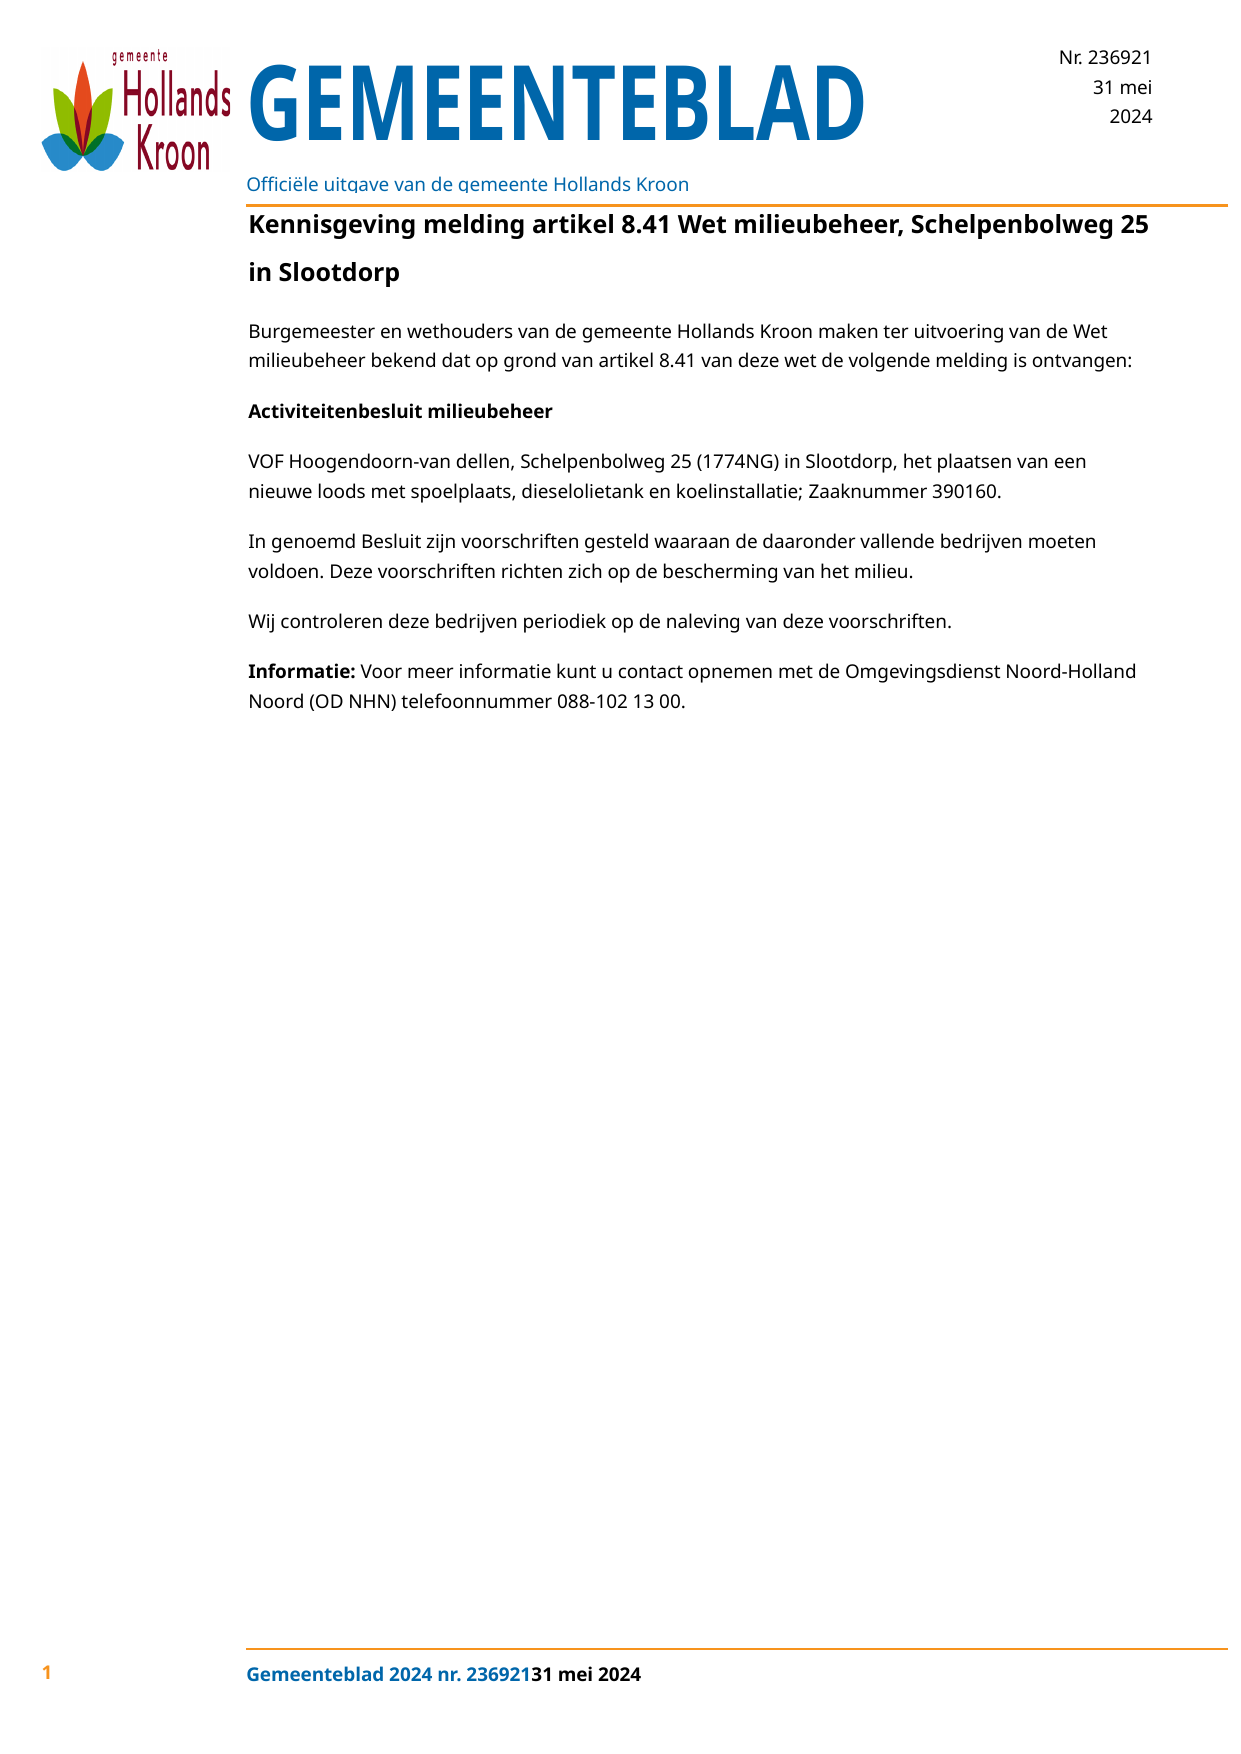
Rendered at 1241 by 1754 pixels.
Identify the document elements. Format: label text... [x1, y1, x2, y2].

text In genoemd Besluit zijn voorschriften gesteld waaraan de daaronder vallende bedrijven moeten voldoen. Deze voorschriften richten zich op de bescherming van het milieu. [248, 528, 1152, 584]
text Wij controleren deze bedrijven periodiek op de naleving van deze voorschriften. [248, 608, 1152, 634]
picture [41, 47, 231, 172]
text VOF Hoogendoorn-van dellen, Schelpenbolweg 25 (1774NG) in Slootdorp, het plaatsen van een nieuwe loods met spoelplaats, dieselolietank en koelinstallatie; Zaaknummer 390160. [248, 448, 1152, 504]
text Kennisgeving melding artikel 8.41 Wet milieubeheer, Schelpenbolweg 25 in Slootdorp [248, 207, 1152, 288]
text Activiteitenbesluit milieubeheer [248, 398, 1152, 424]
text Informatie: Voor meer informatie kunt u contact opnemen met de Omgevingsdienst Noord-Holland Noord (OD NHN) telefoonnummer 088-102 13 00. [248, 659, 1152, 714]
text Burgemeester en wethouders van de gemeente Hollands Kroon maken ter uitvoering van de Wet milieubeheer bekend dat op grond van artikel 8.41 van deze wet de volgende melding is ontvangen: [248, 318, 1152, 373]
